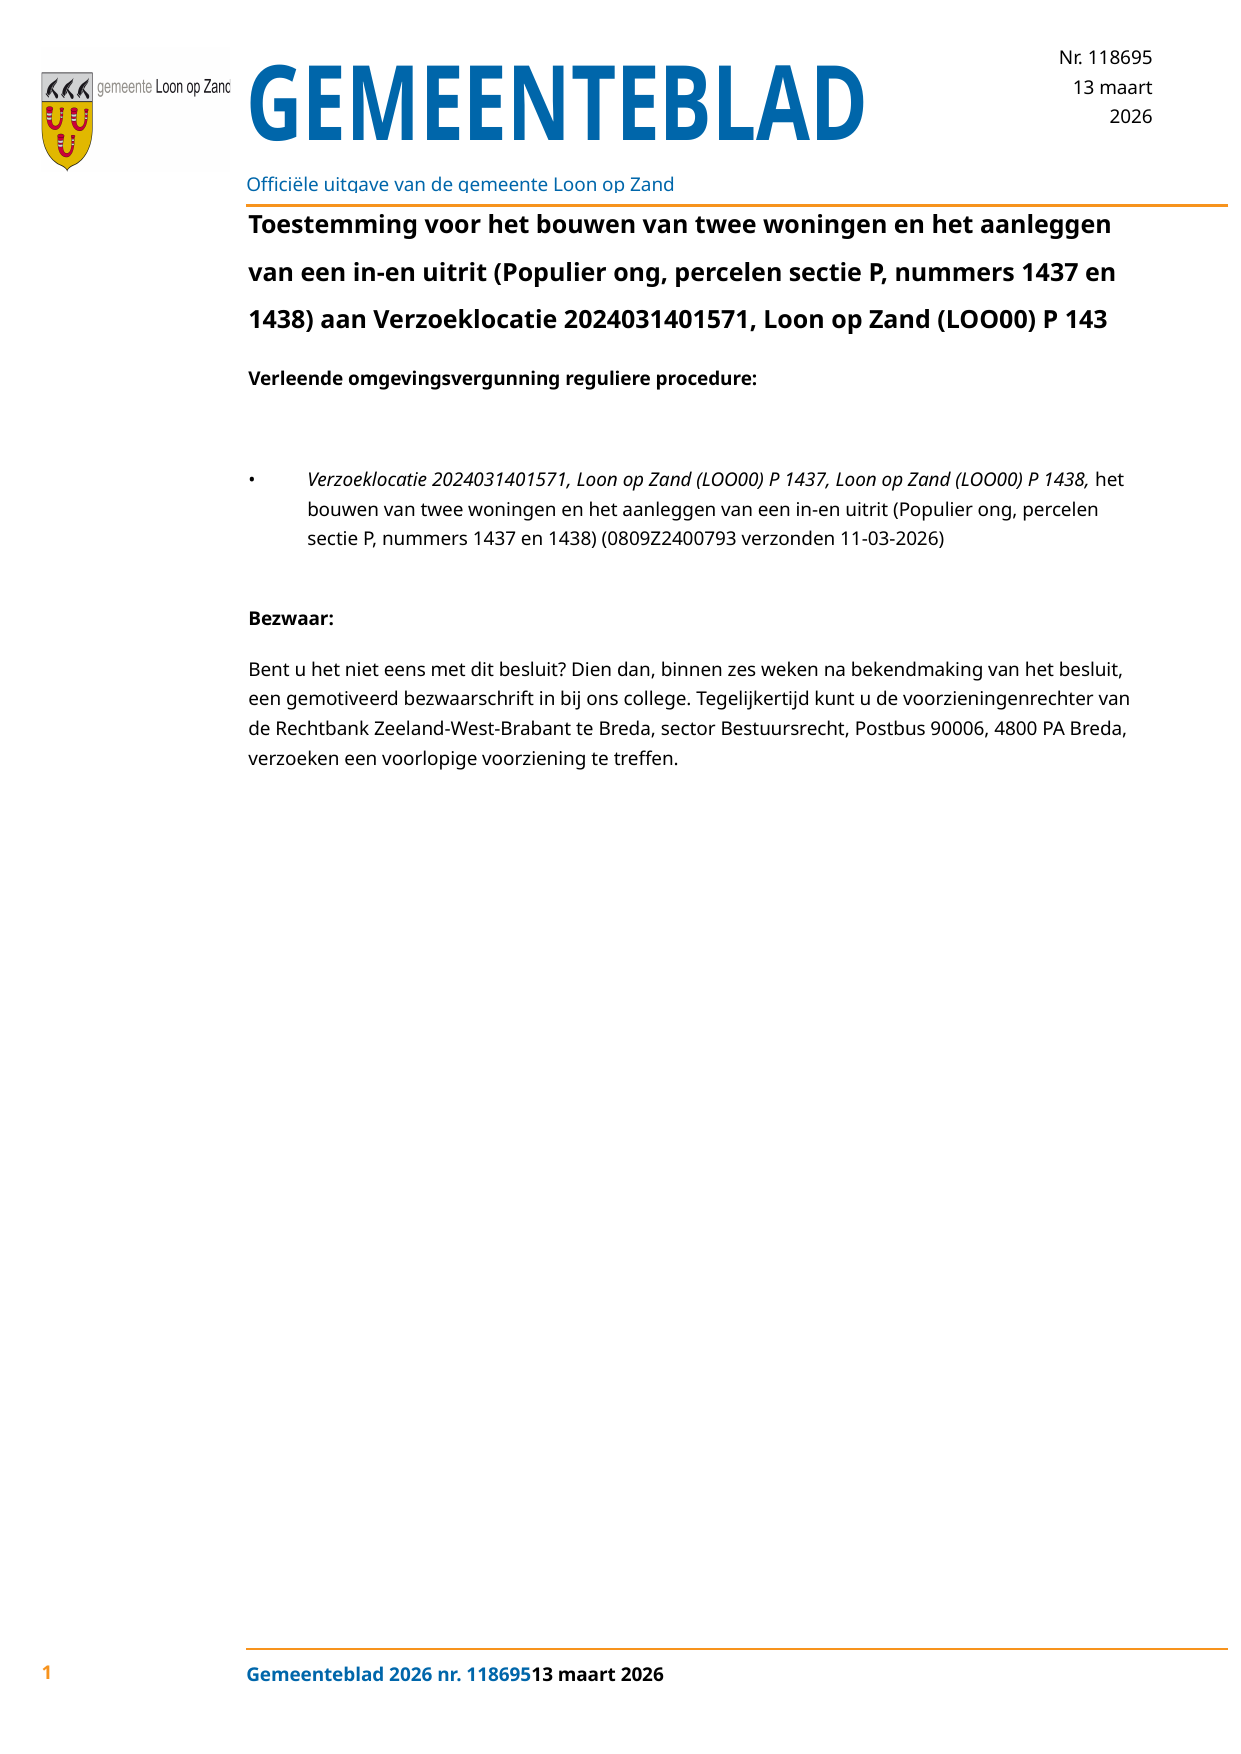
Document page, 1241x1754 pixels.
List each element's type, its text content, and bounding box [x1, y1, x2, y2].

picture [41, 47, 231, 172]
text Bezwaar: [248, 606, 1152, 631]
text Toestemming voor het bouwen van twee woningen en het aanleggen van een in-en uitrit (Populier ong, percelen sectie P, nummers 1437 en 1438) aan Verzoeklocatie 2024031401571, Loon op Zand (LOO00) P 143 [248, 207, 1152, 336]
list Verzoeklocatie 2024031401571, Loon op Zand (LOO00) P 1437, Loon op Zand (LOO00) P 1438, het bouwen van twee woningen en het aanleggen van een in-en uitrit (Populier ong, percelen sectie P, nummers 1437 en 1438) (0809Z2400793 verzonden 11-03-2026) [248, 466, 1152, 551]
text Verleende omgevingsvergunning reguliere procedure: [248, 366, 1152, 391]
text Bent u het niet eens met dit besluit? Dien dan, binnen zes weken na bekendmaking van het besluit, een gemotiveerd bezwaarschrift in bij ons college. Tegelijkertijd kunt u de voorzieningenrechter van de Rechtbank Zeeland-West-Brabant te Breda, sector Bestuursrecht, Postbus 90006, 4800 PA Breda, verzoeken een voorlopige voorziening te treffen. [248, 656, 1152, 770]
